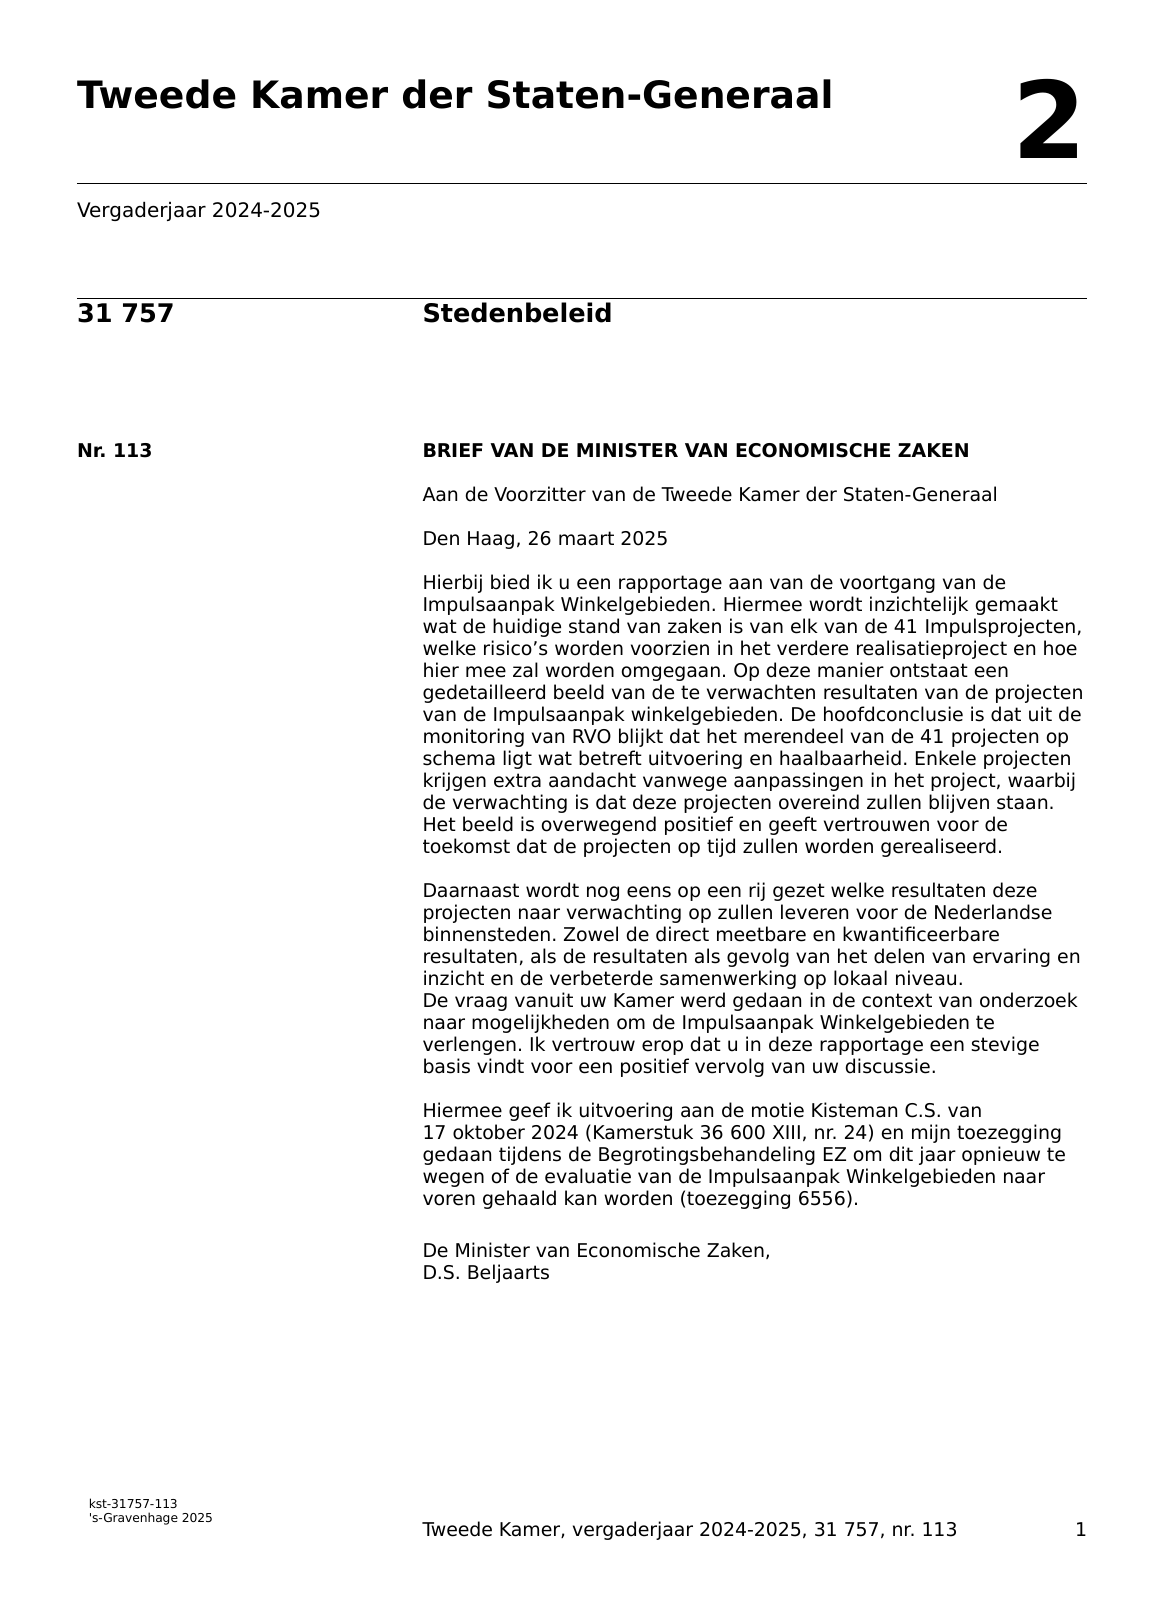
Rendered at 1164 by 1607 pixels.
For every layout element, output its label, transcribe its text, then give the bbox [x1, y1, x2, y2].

table_header 2 [886, 59, 1087, 183]
text 's-Gravenhage 2025 [88, 1511, 323, 1525]
subtitle 31 757 Stedenbeleid [77, 299, 1087, 329]
text Hierbij bied ik u een rapportage aan van de voortgang van de Impulsaanpak Winkelgebieden. Hiermee wordt inzichtelijk gemaakt wat de huidige stand van zaken is van elk van de 41 Impulsprojecten, welke risico’s worden voorzien in het verdere realisatieproject en hoe hier mee zal worden omgegaan. Op deze manier ontstaat een gedetailleerd beeld van de te verwachten resultaten van de projecten van de Impulsaanpak winkelgebieden. De hoofdconclusie is dat uit de monitoring van RVO blijkt dat het merendeel van de 41 projecten op schema ligt wat betreft uitvoering en haalbaarheid. Enkele projecten krijgen extra aandacht vanwege aanpassingen in het project, waarbij de verwachting is dat deze projecten overeind zullen blijven staan. Het beeld is overwegend positief en geeft vertrouwen voor de toekomst dat de projecten op tijd zullen worden gerealiseerd. [422, 572, 1087, 858]
text kst-31757-113 [88, 1497, 323, 1511]
text De Minister van Economische Zaken, D.S. Beljaarts [422, 1240, 1087, 1284]
text Aan de Voorzitter van de Tweede Kamer der Staten-Generaal [422, 484, 1087, 506]
text Daarnaast wordt nog eens op een rij gezet welke resultaten deze projecten naar verwachting op zullen leveren voor de Nederlandse binnensteden. Zowel de direct meetbare en kwantificeerbare resultaten, als de resultaten als gevolg van het delen van ervaring en inzicht en de verbeterde samenwerking op lokaal niveau. [422, 880, 1087, 990]
subtitle Nr. 113 BRIEF VAN DE MINISTER VAN ECONOMISCHE ZAKEN [77, 440, 1087, 462]
table_header Tweede Kamer der Staten-Generaal [77, 59, 886, 183]
text Den Haag, 26 maart 2025 [422, 528, 1087, 550]
table_cell Vergaderjaar 2024-2025 [77, 184, 1087, 298]
text De vraag vanuit uw Kamer werd gedaan in de context van onderzoek naar mogelijkheden om de Impulsaanpak Winkelgebieden te verlengen. Ik vertrouw erop dat u in deze rapportage een stevige basis vindt voor een positief vervolg van uw discussie. [422, 990, 1087, 1078]
text Hiermee geef ik uitvoering aan de motie Kisteman C.S. van 17 oktober 2024 (Kamerstuk 36 600 XIII, nr. 24) en mijn toezegging gedaan tijdens de Begrotingsbehandeling EZ om dit jaar opnieuw te wegen of de evaluatie van de Impulsaanpak Winkelgebieden naar voren gehaald kan worden (toezegging 6556). [422, 1100, 1087, 1210]
